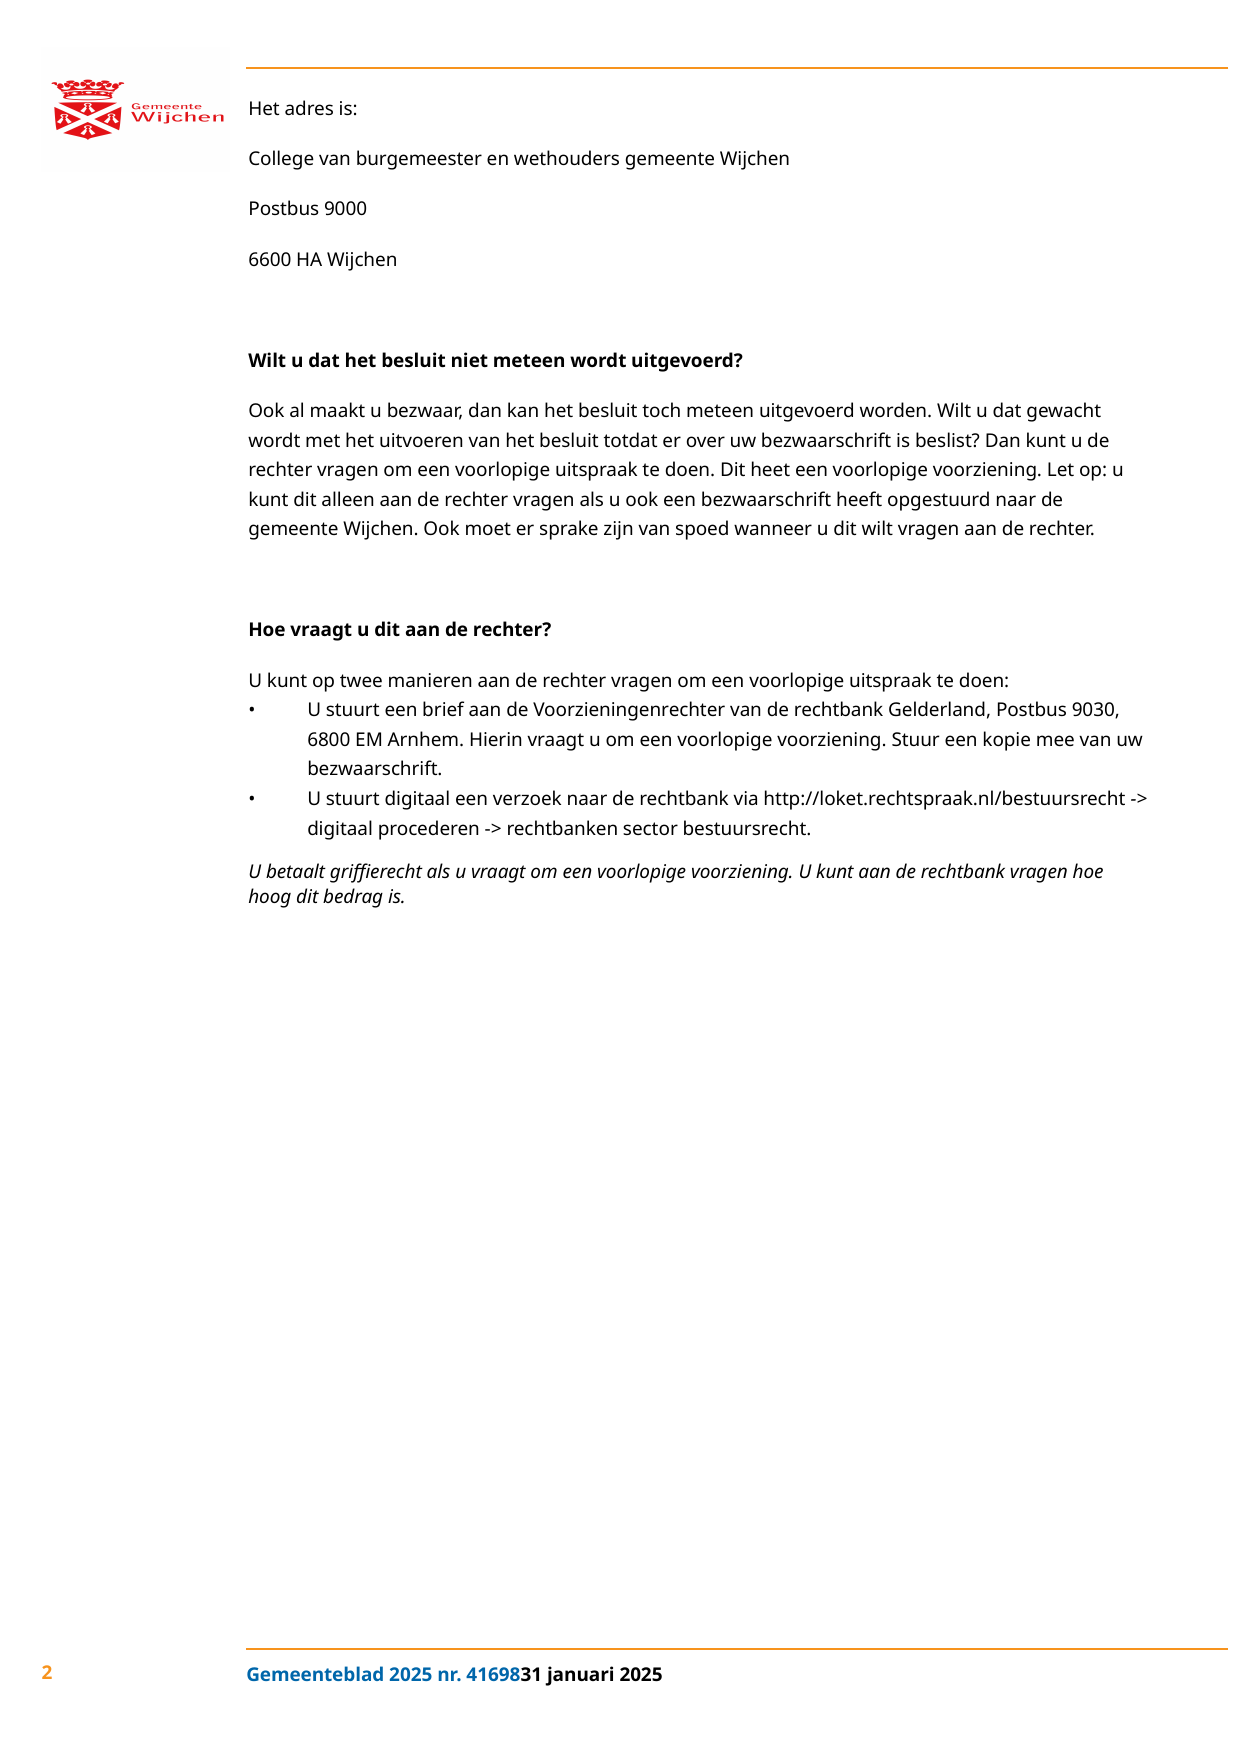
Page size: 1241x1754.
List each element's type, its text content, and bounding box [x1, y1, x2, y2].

text U betaalt griffierecht als u vraagt om een voorlopige voorziening. U kunt aan de rechtbank vragen hoe hoog dit bedrag is. [248, 858, 1152, 909]
text Postbus 9000 [248, 196, 1152, 221]
text Ook al maakt u bezwaar, dan kan het besluit toch meteen uitgevoerd worden. Wilt u dat gewacht wordt met het uitvoeren van het besluit totdat er over uw bezwaarschrift is beslist? Dan kunt u de rechter vragen om een voorlopige uitspraak te doen. Dit heet een voorlopige voorziening. Let op: u kunt dit alleen aan de rechter vragen als u ook een bezwaarschrift heeft opgestuurd naar de gemeente Wijchen. Ook moet er sprake zijn van spoed wanneer u dit wilt vragen aan de rechter. [248, 397, 1152, 541]
list U stuurt digitaal een verzoek naar de rechtbank via http://loket.rechtspraak.nl/bestuursrecht -> digitaal procederen -> rechtbanken sector bestuursrecht. [248, 785, 1152, 841]
text Het adres is: [248, 95, 1152, 121]
text College van burgemeester en wethouders gemeente Wijchen [248, 145, 1152, 171]
text U kunt op twee manieren aan de rechter vragen om een voorlopige uitspraak te doen: [248, 667, 1152, 693]
text 6600 HA Wijchen [248, 246, 1152, 272]
text Wilt u dat het besluit niet meteen wordt uitgevoerd? [248, 347, 1152, 373]
picture [41, 47, 231, 172]
text Hoe vraagt u dit aan de rechter? [248, 616, 1152, 642]
list U stuurt een brief aan de Voorzieningenrechter van de rechtbank Gelderland, Postbus 9030, 6800 EM Arnhem. Hierin vraagt u om een voorlopige voorziening. Stuur een kopie mee van uw bezwaarschrift. [248, 696, 1152, 781]
